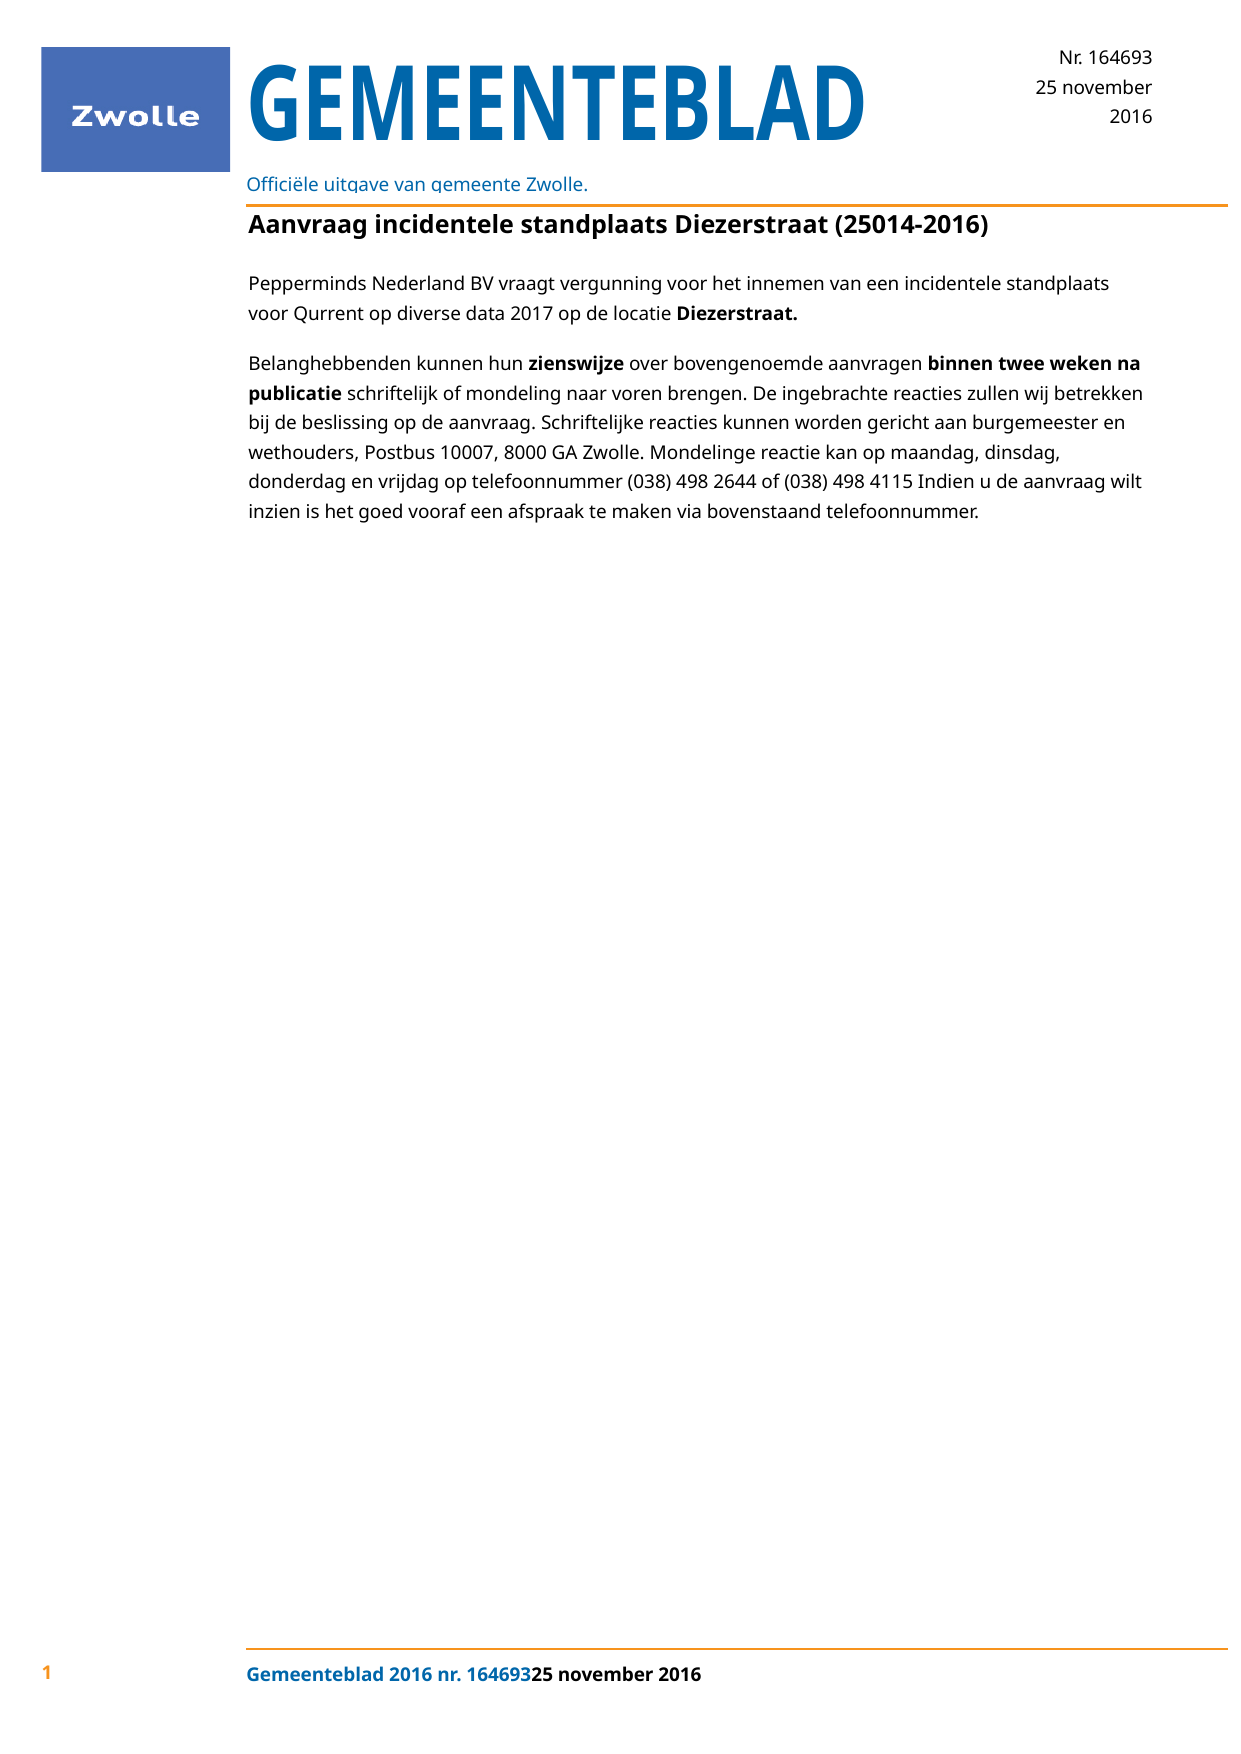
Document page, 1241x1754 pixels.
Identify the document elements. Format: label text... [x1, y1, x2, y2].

text Aanvraag incidentele standplaats Diezerstraat (25014-2016) [248, 207, 1152, 241]
text Belanghebbenden kunnen hun zienswijze over bovengenoemde aanvragen binnen twee weken na publicatie schriftelijk of mondeling naar voren brengen. De ingebrachte reacties zullen wij betrekken bij de beslissing op de aanvraag. Schriftelijke reacties kunnen worden gericht aan burgemeester en wethouders, Postbus 10007, 8000 GA Zwolle. Mondelinge reactie kan op maandag, dinsdag, donderdag en vrijdag op telefoonnummer (038) 498 2644 of (038) 498 4115 Indien u de aanvraag wilt inzien is het goed vooraf een afspraak te maken via bovenstaand telefoonnummer. [248, 350, 1152, 524]
picture [41, 47, 231, 172]
text Pepperminds Nederland BV vraagt vergunning voor het innemen van een incidentele standplaats voor Qurrent op diverse data 2017 op de locatie Diezerstraat. [248, 270, 1152, 326]
